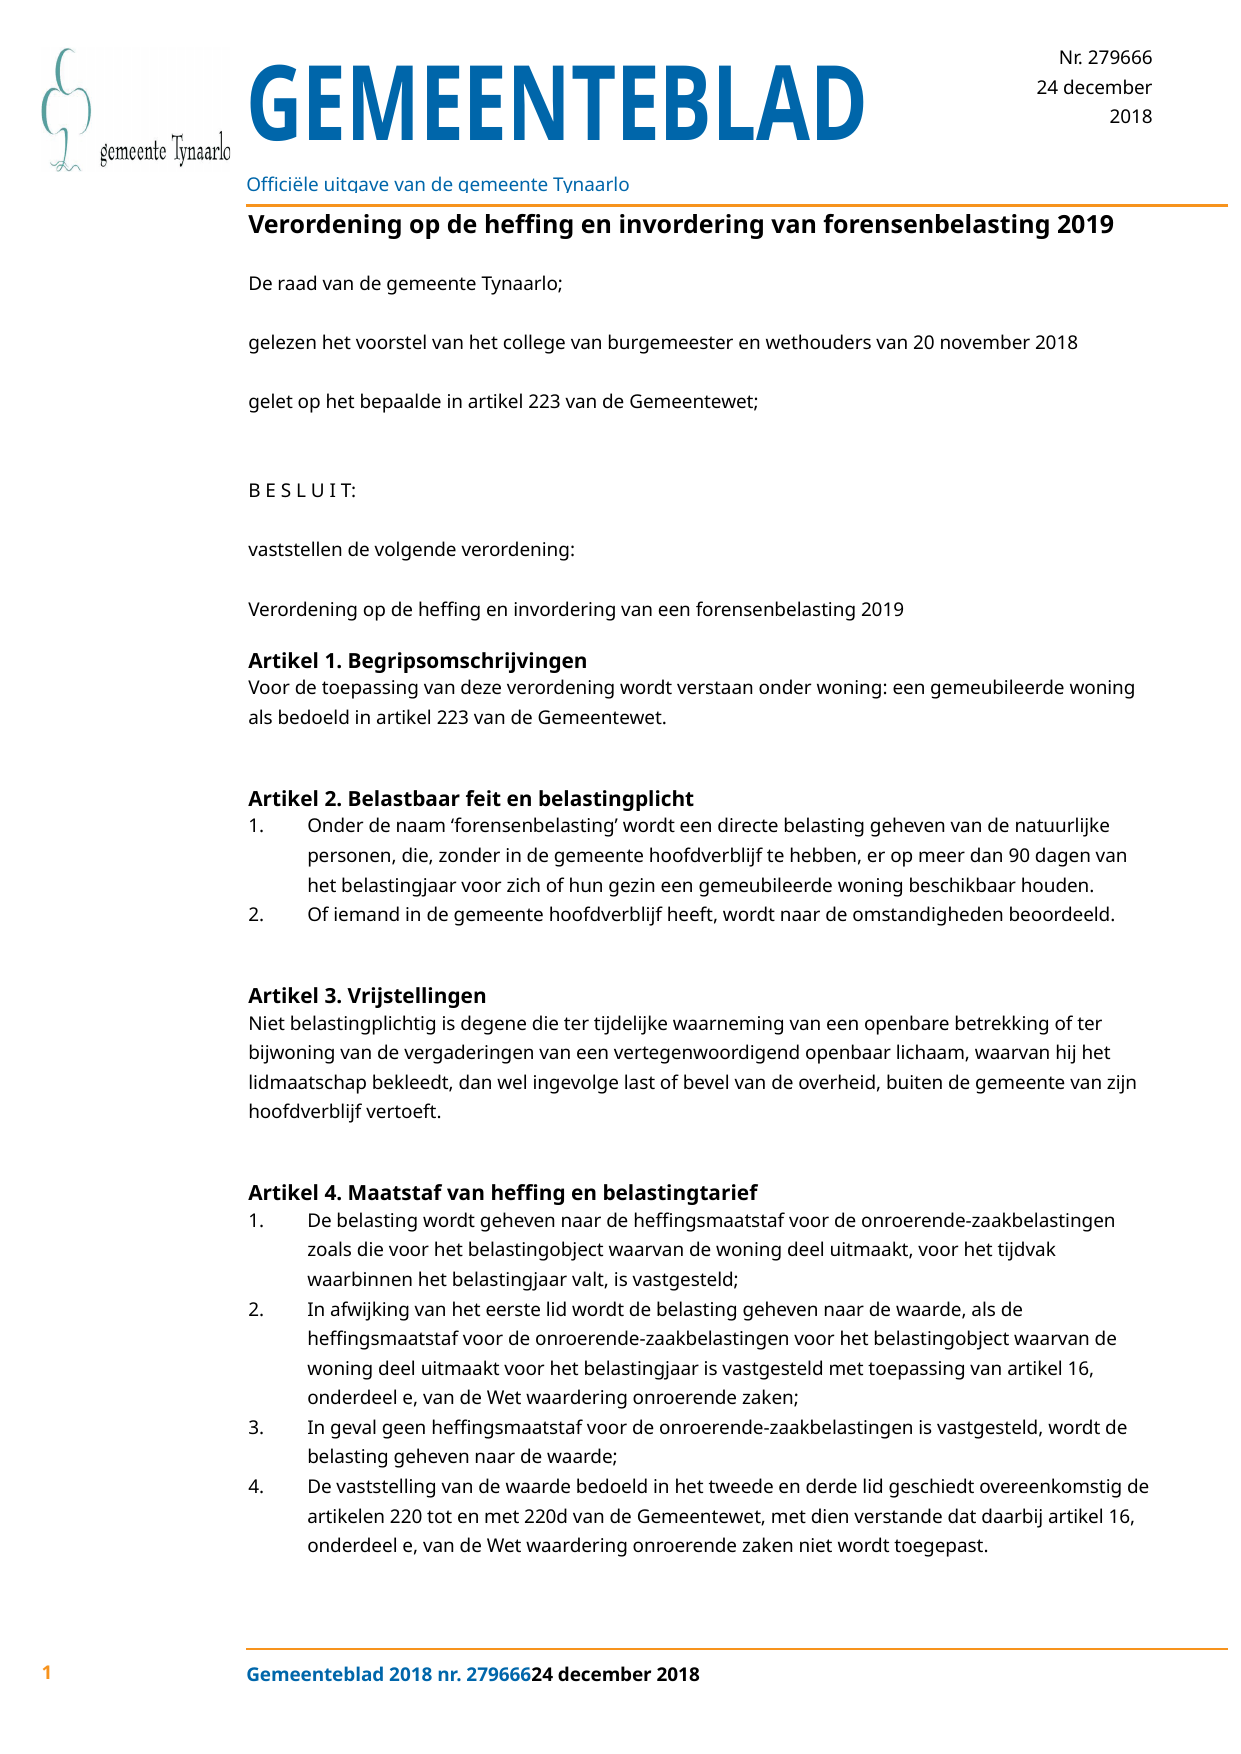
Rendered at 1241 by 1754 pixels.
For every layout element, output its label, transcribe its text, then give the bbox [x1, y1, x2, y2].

list In afwijking van het eerste lid wordt de belasting geheven naar de waarde, als de heffingsmaatstaf voor de onroerende-zaakbelastingen voor het belastingobject waarvan de woning deel uitmaakt voor het belastingjaar is vastgesteld met toepassing van artikel 16, onderdeel e, van de Wet waardering onroerende zaken; [248, 1296, 1152, 1410]
list Of iemand in de gemeente hoofdverblijf heeft, wordt naar de omstandigheden beoordeeld. [248, 901, 1152, 927]
list De belasting wordt geheven naar de heffingsmaatstaf voor de onroerende-zaakbelastingen zoals die voor het belastingobject waarvan de woning deel uitmaakt, voor het tijdvak waarbinnen het belastingjaar valt, is vastgesteld; [248, 1207, 1152, 1292]
text gelet op het bepaalde in artikel 223 van de Gemeentewet; [248, 389, 1152, 414]
text De raad van de gemeente Tynaarlo; [248, 270, 1152, 296]
text Verordening op de heffing en invordering van een forensenbelasting 2019 [248, 596, 1152, 621]
picture [41, 47, 231, 172]
text B E S L U I T: [248, 477, 1152, 503]
list Onder de naam ‘forensenbelasting’ wordt een directe belasting geheven van de natuurlijke personen, die, zonder in de gemeente hoofdverblijf te hebben, er op meer dan 90 dagen van het belastingjaar voor zich of hun gezin een gemeubileerde woning beschikbaar houden. [248, 813, 1152, 897]
text gelezen het voorstel van het college van burgemeester en wethouders van 20 november 2018 [248, 329, 1152, 355]
text Niet belastingplichtig is degene die ter tijdelijke waarneming van een openbare betrekking of ter bijwoning van de vergaderingen van een vertegenwoordigend openbaar lichaam, waarvan hij het lidmaatschap bekleedt, dan wel ingevolge last of bevel van de overheid, buiten de gemeente van zijn hoofdverblijf vertoeft. [248, 1010, 1152, 1124]
list In geval geen heffingsmaatstaf voor de onroerende-zaakbelastingen is vastgesteld, wordt de belasting geheven naar de waarde; [248, 1414, 1152, 1469]
text Voor de toepassing van deze verordening wordt verstaan onder woning: een gemeubileerde woning als bedoeld in artikel 223 van de Gemeentewet. [248, 674, 1152, 730]
text Artikel 3. Vrijstellingen [248, 981, 1152, 1010]
text Artikel 1. Begripsomschrijvingen [248, 646, 1152, 674]
list De vaststelling van de waarde bedoeld in het tweede en derde lid geschiedt overeenkomstig de artikelen 220 tot en met 220d van de Gemeentewet, met dien verstande dat daarbij artikel 16, onderdeel e, van de Wet waardering onroerende zaken niet wordt toegepast. [248, 1473, 1152, 1558]
text vaststellen de volgende verordening: [248, 537, 1152, 562]
text Artikel 2. Belastbaar feit en belastingplicht [248, 784, 1152, 813]
text Artikel 4. Maatstaf van heffing en belastingtarief [248, 1178, 1152, 1207]
text Verordening op de heffing en invordering van forensenbelasting 2019 [248, 207, 1152, 241]
